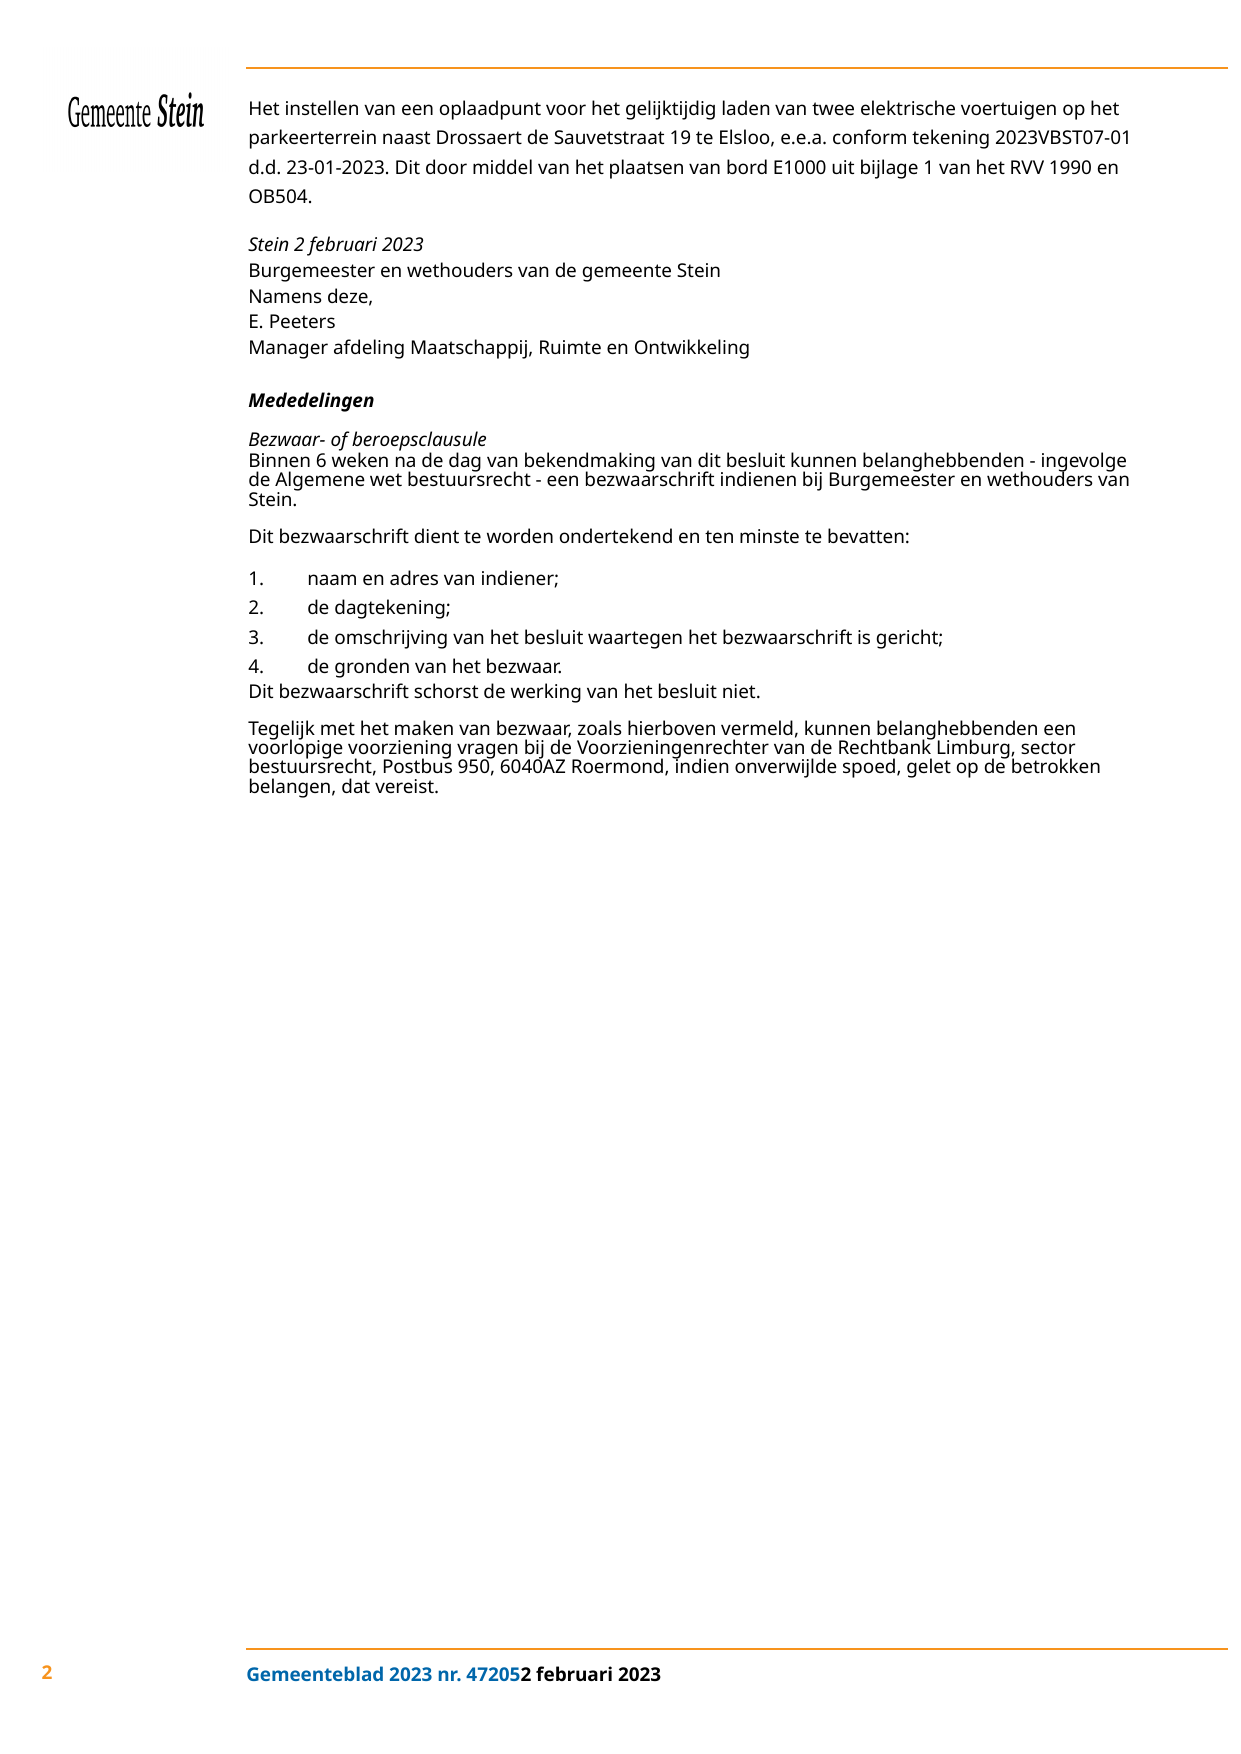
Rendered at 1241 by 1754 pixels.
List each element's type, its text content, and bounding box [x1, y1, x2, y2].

text Burgemeester en wethouders van de gemeente Stein [248, 257, 1152, 283]
text E. Peeters [248, 308, 1152, 334]
list de omschrijving van het besluit waartegen het bezwaarschrift is gericht; [248, 624, 1152, 649]
text Mededelingen [248, 387, 1152, 413]
text Bezwaar- of beroepsclausule [248, 426, 1152, 452]
text Stein 2 februari 2023 [248, 231, 1152, 257]
picture [41, 47, 231, 172]
text Het instellen van een oplaadpunt voor het gelijktijdig laden van twee elektrische voertuigen op het parkeerterrein naast Drossaert de Sauvetstraat 19 te Elsloo, e.e.a. conform tekening 2023VBST07-01 d.d. 23-01-2023. Dit door middel van het plaatsen van bord E1000 uit bijlage 1 van het RVV 1990 en OB504. [248, 95, 1152, 209]
text Binnen 6 weken na de dag van bekendmaking van dit besluit kunnen belanghebbenden - ingevolge de Algemene wet bestuursrecht - een bezwaarschrift indienen bij Burgemeester en wethouders van Stein. [248, 452, 1152, 510]
text Dit bezwaarschrift schorst de werking van het besluit niet. [248, 683, 1152, 702]
list de dagtekening; [248, 594, 1152, 620]
list naam en adres van indiener; [248, 565, 1152, 590]
text Tegelijk met het maken van bezwaar, zoals hierboven vermeld, kunnen belanghebbenden een voorlopige voorziening vragen bij de Voorzieningenrechter van de Rechtbank Limburg, sector bestuursrecht, Postbus 950, 6040AZ Roermond, indien onverwijlde spoed, gelet op de betrokken belangen, dat vereist. [248, 720, 1152, 797]
text Manager afdeling Maatschappij, Ruimte en Ontwikkeling [248, 334, 1152, 360]
text Namens deze, [248, 283, 1152, 308]
text Dit bezwaarschrift dient te worden ondertekend en ten minste te bevatten: [248, 528, 1152, 547]
list de gronden van het bezwaar. [248, 653, 1152, 679]
